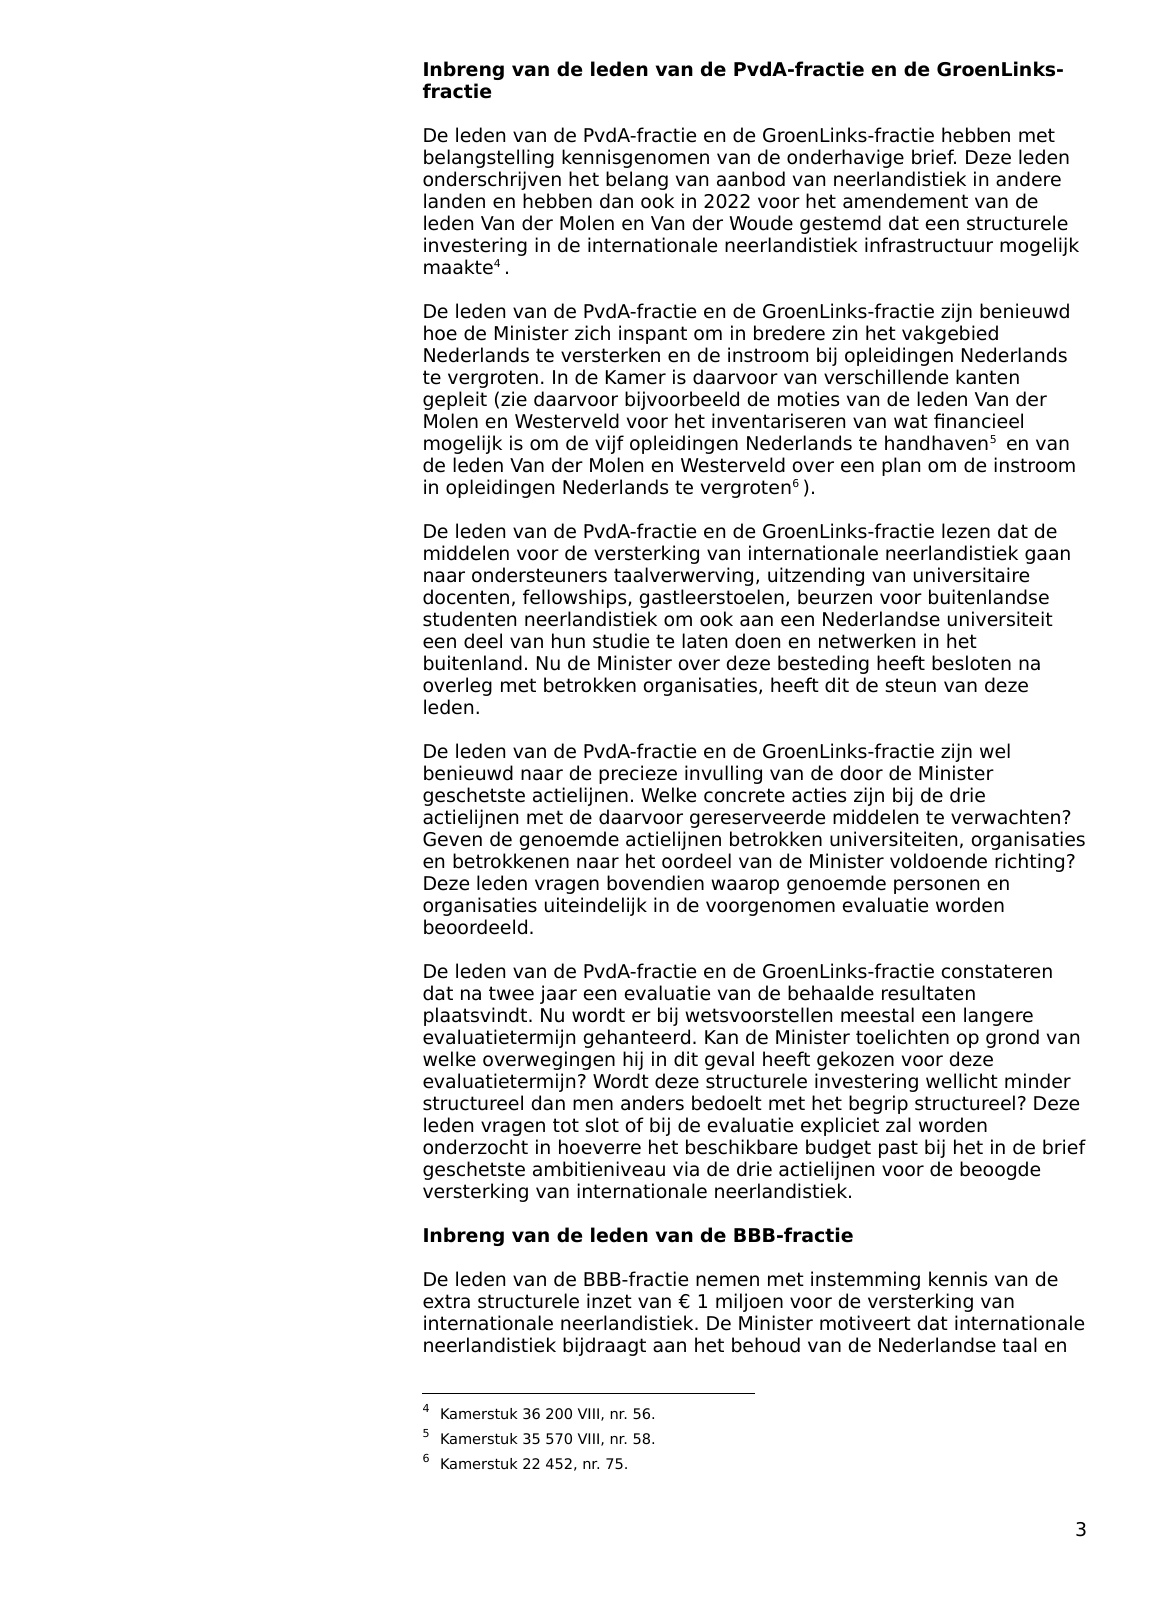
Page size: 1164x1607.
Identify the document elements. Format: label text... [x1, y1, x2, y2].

subtitle Inbreng van de leden van de PvdA-fractie en de GroenLinks-fractie [422, 59, 1087, 103]
text Kamerstuk 22 452, nr. 75. [422, 1452, 1087, 1474]
text De leden van de PvdA-fractie en de GroenLinks-fractie zijn wel benieuwd naar de precieze invulling van de door de Minister geschetste actielijnen. Welke concrete acties zijn bij de drie actielijnen met de daarvoor gereserveerde middelen te verwachten? Geven de genoemde actielijnen betrokken universiteiten, organisaties en betrokkenen naar het oordeel van de Minister voldoende richting? Deze leden vragen bovendien waarop genoemde personen en organisaties uiteindelijk in de voorgenomen evaluatie worden beoordeeld. [422, 741, 1087, 939]
text Kamerstuk 36 200 VIII, nr. 56. [422, 1402, 1087, 1424]
subtitle Inbreng van de leden van de BBB-fractie [422, 1225, 1087, 1247]
text Kamerstuk 35 570 VIII, nr. 58. [422, 1427, 1087, 1449]
text De leden van de PvdA-fractie en de GroenLinks-fractie lezen dat de middelen voor de versterking van internationale neerlandistiek gaan naar ondersteuners taalverwerving, uitzending van universitaire docenten, fellowships, gastleerstoelen, beurzen voor buitenlandse studenten neerlandistiek om ook aan een Nederlandse universiteit een deel van hun studie te laten doen en netwerken in het buitenland. Nu de Minister over deze besteding heeft besloten na overleg met betrokken organisaties, heeft dit de steun van deze leden. [422, 521, 1087, 719]
text De leden van de PvdA-fractie en de GroenLinks-fractie constateren dat na twee jaar een evaluatie van de behaalde resultaten plaatsvindt. Nu wordt er bij wetsvoorstellen meestal een langere evaluatietermijn gehanteerd. Kan de Minister toelichten op grond van welke overwegingen hij in dit geval heeft gekozen voor deze evaluatietermijn? Wordt deze structurele investering wellicht minder structureel dan men anders bedoelt met het begrip structureel? Deze leden vragen tot slot of bij de evaluatie expliciet zal worden onderzocht in hoeverre het beschikbare budget past bij het in de brief geschetste ambitieniveau via de drie actielijnen voor de beoogde versterking van internationale neerlandistiek. [422, 961, 1087, 1203]
text De leden van de PvdA-fractie en de GroenLinks-fractie hebben met belangstelling kennisgenomen van de onderhavige brief. Deze leden onderschrijven het belang van aanbod van neerlandistiek in andere landen en hebben dan ook in 2022 voor het amendement van de leden Van der Molen en Van der Woude gestemd dat een structurele investering in de internationale neerlandistiek infrastructuur mogelijk maakte. [422, 125, 1087, 279]
text De leden van de BBB-fractie nemen met instemming kennis van de extra structurele inzet van € 1 miljoen voor de versterking van internationale neerlandistiek. De Minister motiveert dat internationale neerlandistiek bijdraagt aan het behoud van de Nederlandse taal en [422, 1269, 1087, 1357]
text De leden van de PvdA-fractie en de GroenLinks-fractie zijn benieuwd hoe de Minister zich inspant om in bredere zin het vakgebied Nederlands te versterken en de instroom bij opleidingen Nederlands te vergroten. In de Kamer is daarvoor van verschillende kanten gepleit (zie daarvoor bijvoorbeeld de moties van de leden Van der Molen en Westerveld voor het inventariseren van wat financieel mogelijk is om de vijf opleidingen Nederlands te handhaven en van de leden Van der Molen en Westerveld over een plan om de instroom in opleidingen Nederlands te vergroten). [422, 301, 1087, 499]
